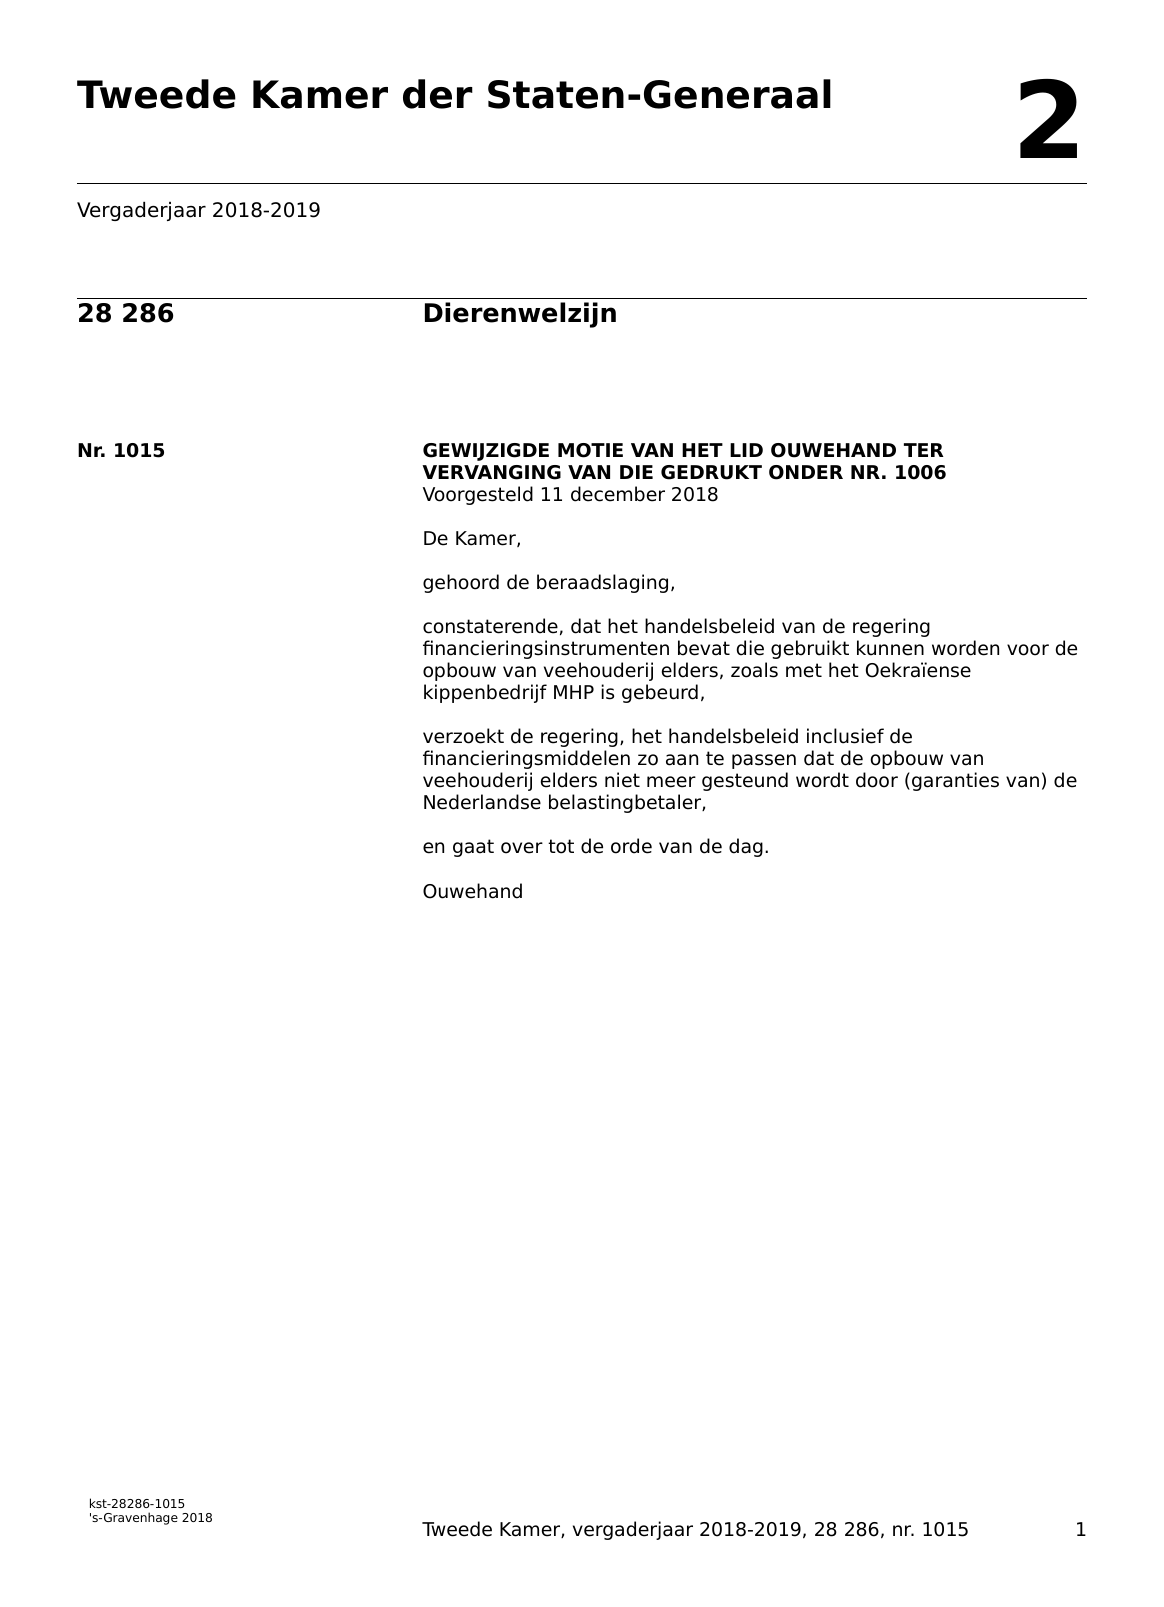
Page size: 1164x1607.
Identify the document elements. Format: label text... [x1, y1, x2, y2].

text Voorgesteld 11 december 2018 [422, 484, 1087, 506]
table_cell Vergaderjaar 2018-2019 [77, 184, 1087, 298]
text constaterende, dat het handelsbeleid van de regering financieringsinstrumenten bevat die gebruikt kunnen worden voor de opbouw van veehouderij elders, zoals met het Oekraïense kippenbedrijf MHP is gebeurd, [422, 616, 1087, 704]
subtitle 28 286 Dierenwelzijn [77, 299, 1087, 329]
table_header 2 [886, 59, 1087, 183]
subtitle Nr. 1015 GEWIJZIGDE MOTIE VAN HET LID OUWEHAND TER VERVANGING VAN DIE GEDRUKT ONDER NR. 1006 [77, 440, 1087, 484]
text 's-Gravenhage 2018 [88, 1511, 323, 1525]
text gehoord de beraadslaging, [422, 572, 1087, 594]
text De Kamer, [422, 528, 1087, 550]
text Ouwehand [422, 881, 1087, 902]
table_header Tweede Kamer der Staten-Generaal [77, 59, 886, 183]
text kst-28286-1015 [88, 1497, 323, 1511]
text en gaat over tot de orde van de dag. [422, 836, 1087, 858]
text verzoekt de regering, het handelsbeleid inclusief de financieringsmiddelen zo aan te passen dat de opbouw van veehouderij elders niet meer gesteund wordt door (garanties van) de Nederlandse belastingbetaler, [422, 726, 1087, 814]
